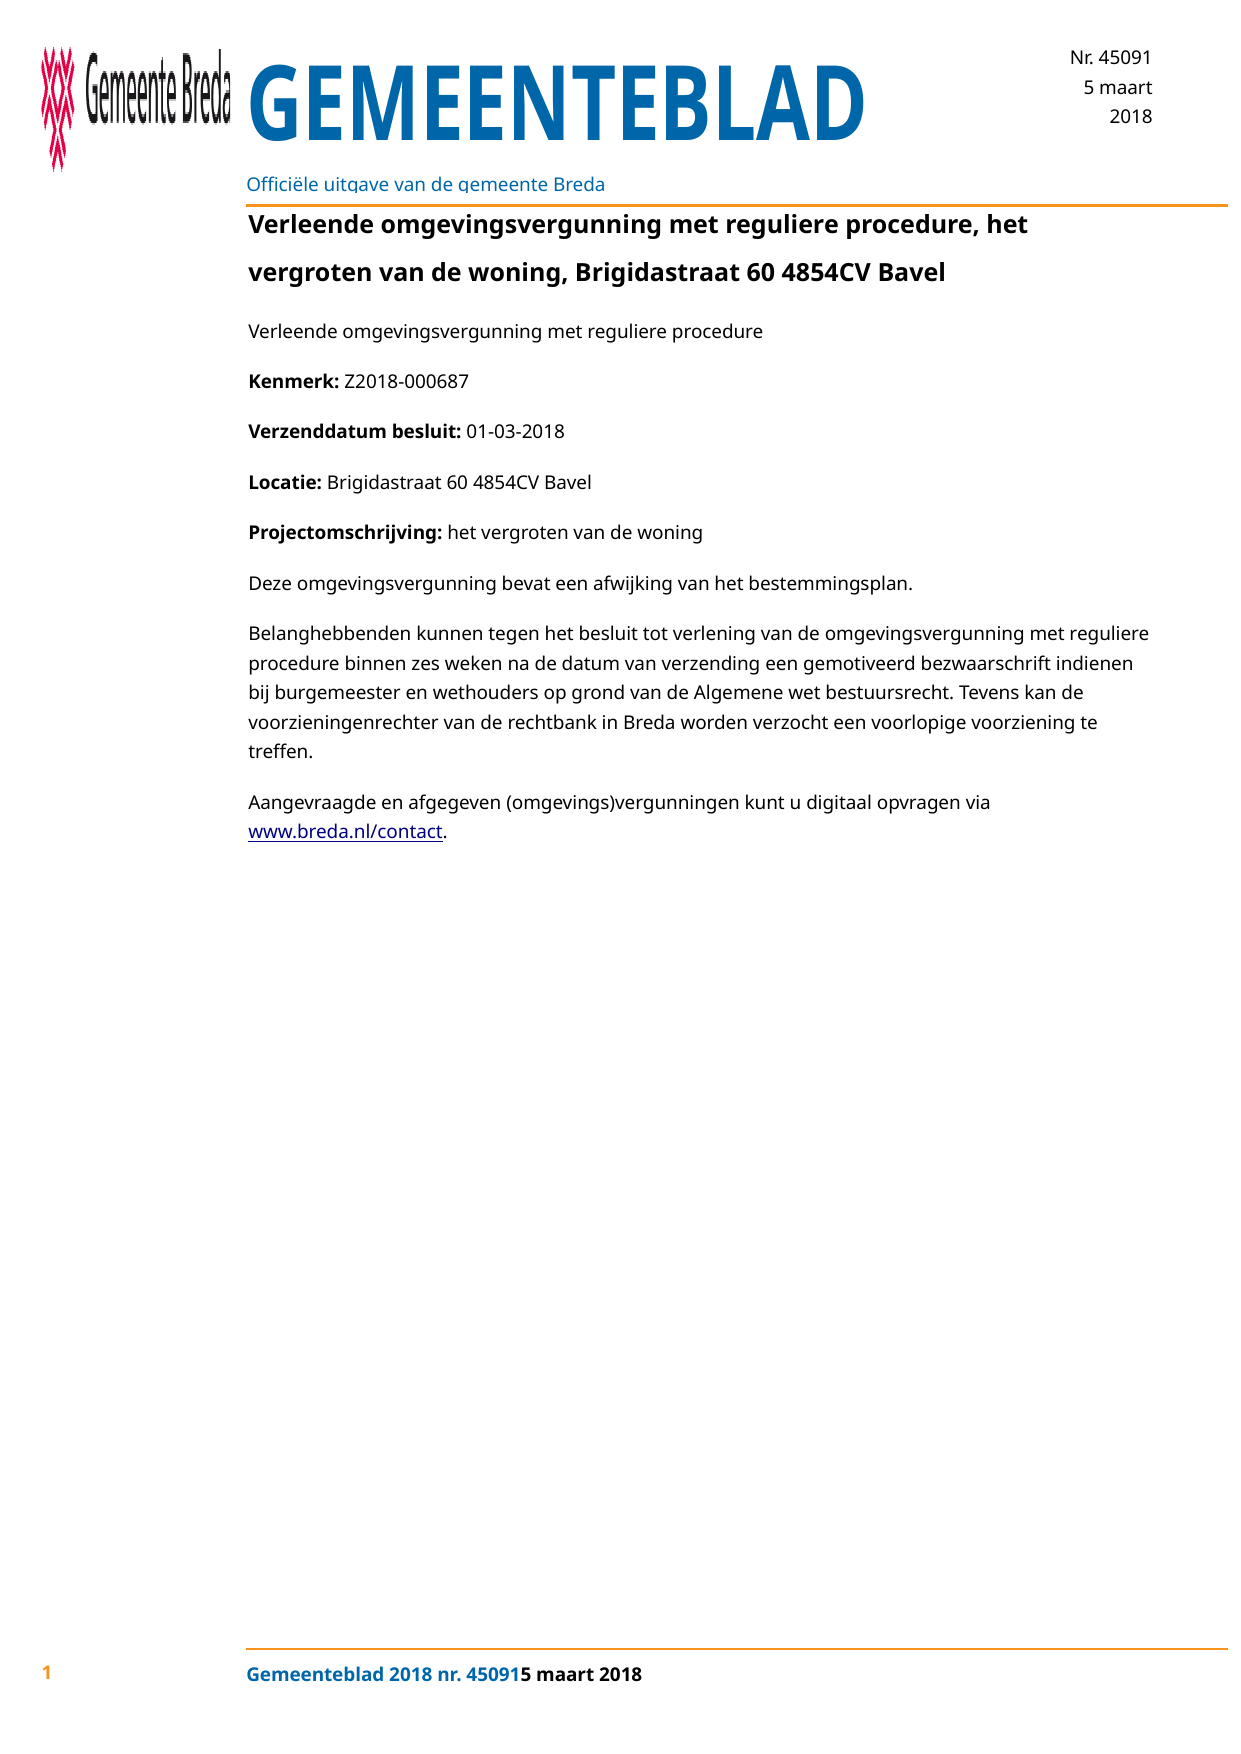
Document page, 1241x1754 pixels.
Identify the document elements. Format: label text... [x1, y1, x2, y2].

text Verleende omgevingsvergunning met reguliere procedure, het vergroten van de woning, Brigidastraat 60 4854CV Bavel [248, 207, 1152, 288]
text Verleende omgevingsvergunning met reguliere procedure [248, 318, 1152, 344]
text Belanghebbenden kunnen tegen het besluit tot verlening van de omgevingsvergunning met reguliere procedure binnen zes weken na de datum van verzending een gemotiveerd bezwaarschrift indienen bij burgemeester en wethouders op grond van de Algemene wet bestuursrecht. Tevens kan de voorzieningenrechter van de rechtbank in Breda worden verzocht een voorlopige voorziening te treffen. [248, 620, 1152, 764]
text Deze omgevingsvergunning bevat een afwijking van het bestemmingsplan. [248, 570, 1152, 596]
text Projectomschrijving: het vergroten van de woning [248, 519, 1152, 545]
text Locatie: Brigidastraat 60 4854CV Bavel [248, 469, 1152, 495]
text Aangevraagde en afgegeven (omgevings)vergunningen kunt u digitaal opvragen via www.breda.nl/contact. [248, 789, 1152, 844]
picture [41, 47, 231, 172]
text Verzenddatum besluit: 01-03-2018 [248, 419, 1152, 444]
text Kenmerk: Z2018-000687 [248, 368, 1152, 394]
